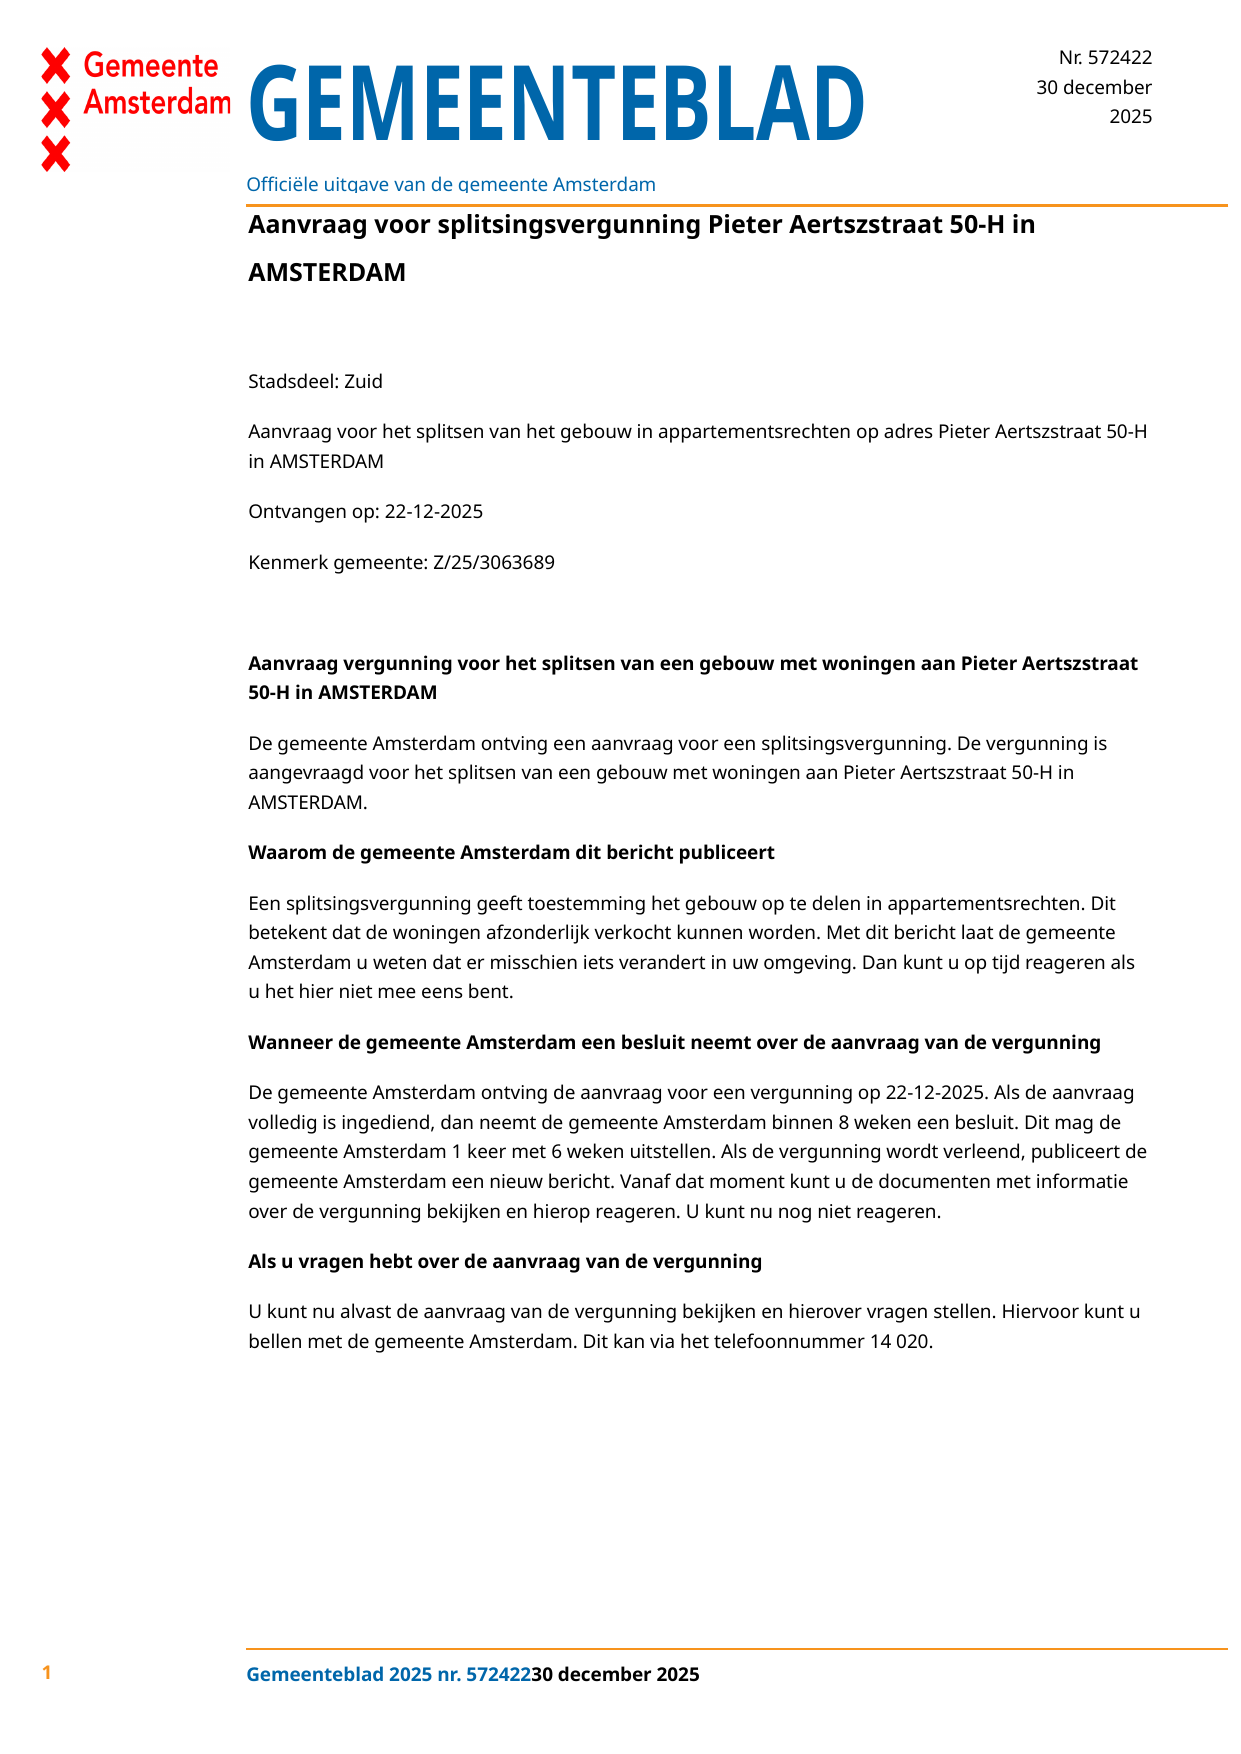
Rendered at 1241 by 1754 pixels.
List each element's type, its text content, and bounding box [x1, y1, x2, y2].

text De gemeente Amsterdam ontving de aanvraag voor een vergunning op 22-12-2025. Als de aanvraag volledig is ingediend, dan neemt de gemeente Amsterdam binnen 8 weken een besluit. Dit mag de gemeente Amsterdam 1 keer met 6 weken uitstellen. Als de vergunning wordt verleend, publiceert de gemeente Amsterdam een nieuw bericht. Vanaf dat moment kunt u de documenten met informatie over de vergunning bekijken en hierop reageren. U kunt nu nog niet reageren. [248, 1079, 1152, 1224]
text Waarom de gemeente Amsterdam dit bericht publiceert [248, 839, 1152, 865]
text Stadsdeel: Zuid [248, 368, 1152, 394]
text Aanvraag vergunning voor het splitsen van een gebouw met woningen aan Pieter Aertszstraat 50-H in AMSTERDAM [248, 650, 1152, 705]
picture [41, 47, 231, 172]
text Kenmerk gemeente: Z/25/3063689 [248, 549, 1152, 575]
text Een splitsingsvergunning geeft toestemming het gebouw op te delen in appartementsrechten. Dit betekent dat de woningen afzonderlijk verkocht kunnen worden. Met dit bericht laat de gemeente Amsterdam u weten dat er misschien iets verandert in uw omgeving. Dan kunt u op tijd reageren als u het hier niet mee eens bent. [248, 890, 1152, 1004]
text Aanvraag voor splitsingsvergunning Pieter Aertszstraat 50-H in AMSTERDAM [248, 207, 1152, 288]
text Wanneer de gemeente Amsterdam een besluit neemt over de aanvraag van de vergunning [248, 1029, 1152, 1055]
text Aanvraag voor het splitsen van het gebouw in appartementsrechten op adres Pieter Aertszstraat 50-H in AMSTERDAM [248, 419, 1152, 474]
text U kunt nu alvast de aanvraag van de vergunning bekijken en hierover vragen stellen. Hiervoor kunt u bellen met de gemeente Amsterdam. Dit kan via het telefoonnummer 14 020. [248, 1299, 1152, 1354]
text Als u vragen hebt over de aanvraag van de vergunning [248, 1248, 1152, 1274]
text Ontvangen op: 22-12-2025 [248, 499, 1152, 524]
text De gemeente Amsterdam ontving een aanvraag voor een splitsingsvergunning. De vergunning is aangevraagd voor het splitsen van een gebouw met woningen aan Pieter Aertszstraat 50-H in AMSTERDAM. [248, 730, 1152, 815]
